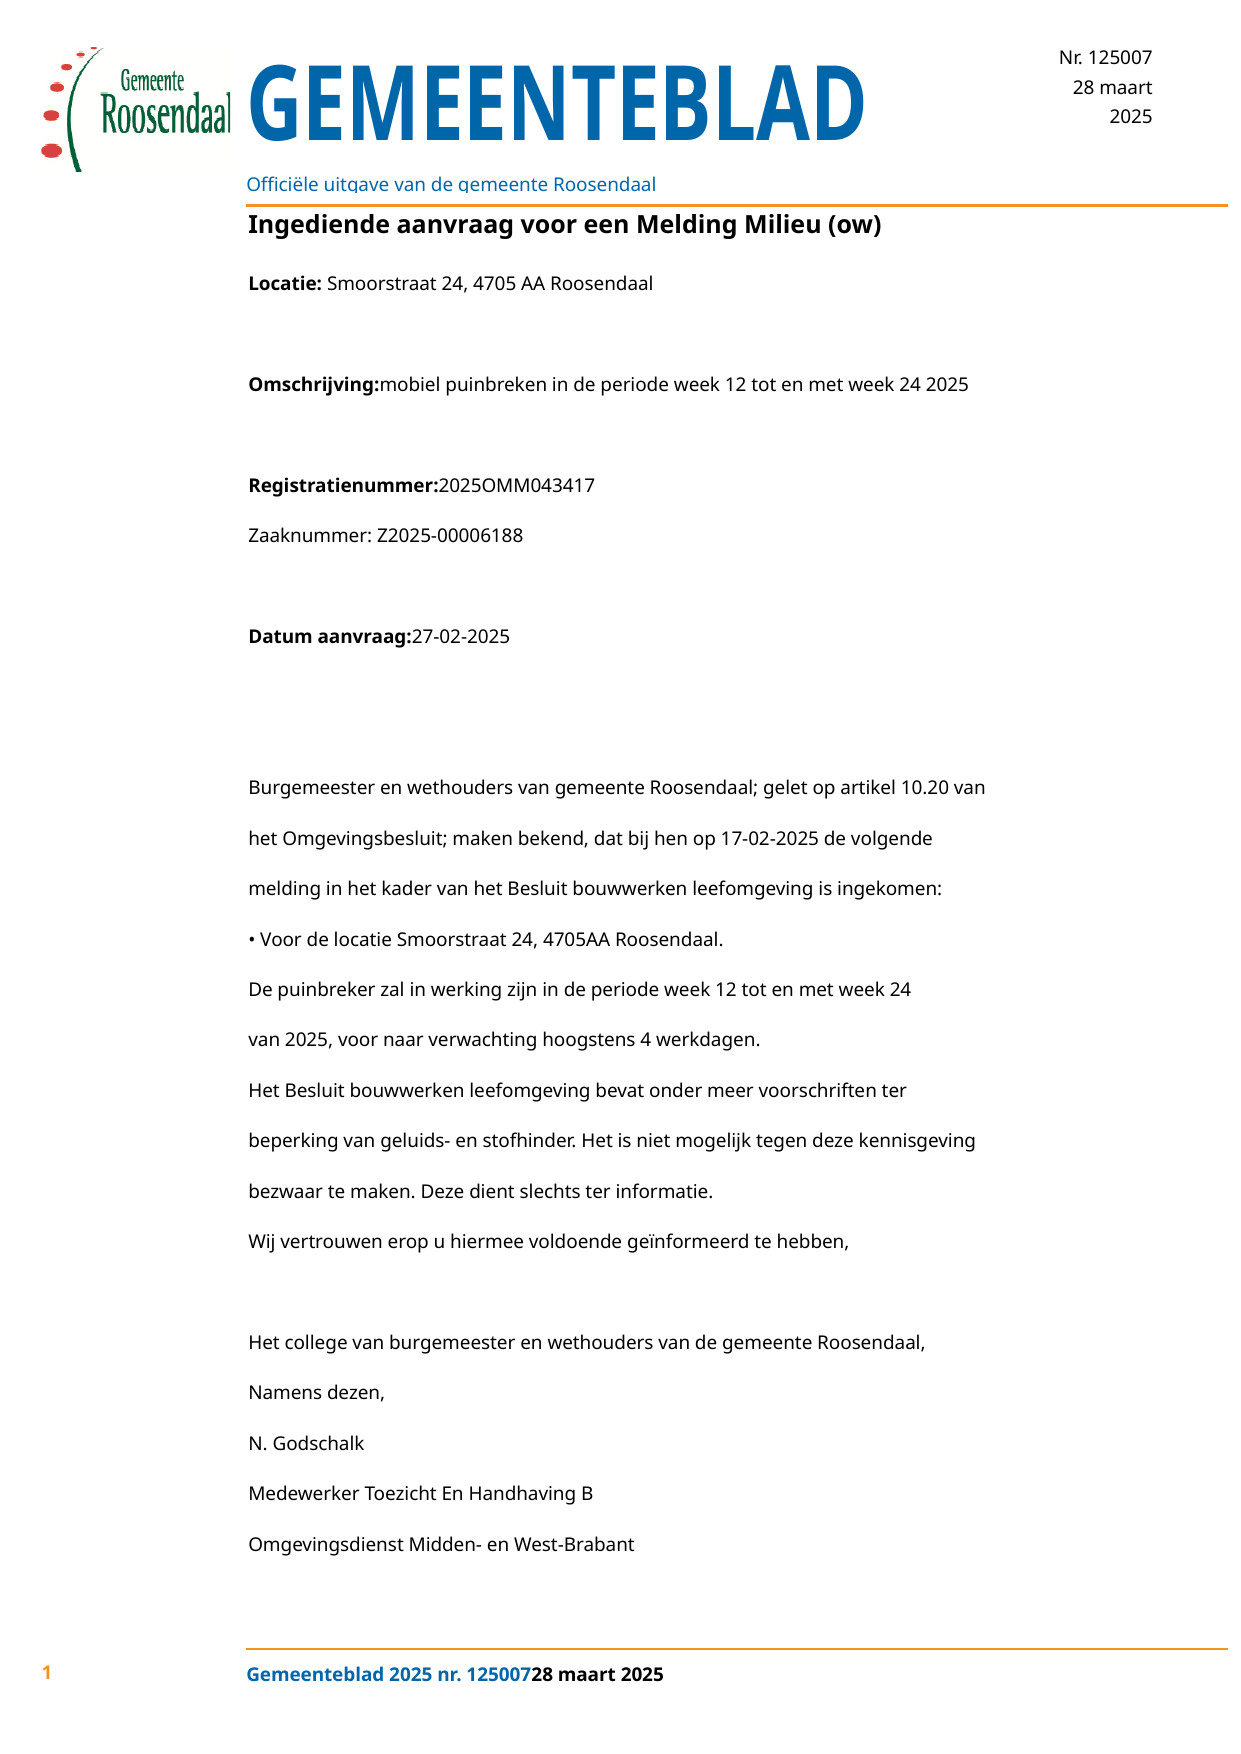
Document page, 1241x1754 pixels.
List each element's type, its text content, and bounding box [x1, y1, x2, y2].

text bezwaar te maken. Deze dient slechts ter informatie. [248, 1178, 1152, 1203]
text • Voor de locatie Smoorstraat 24, 4705AA Roosendaal. [248, 926, 1152, 951]
text Medewerker Toezicht En Handhaving B [248, 1480, 1152, 1506]
text Wij vertrouwen erop u hiermee voldoende geïnformeerd te hebben, [248, 1228, 1152, 1254]
text Datum aanvraag:27-02-2025 [248, 623, 1152, 649]
picture [41, 47, 231, 172]
text Omschrijving:mobiel puinbreken in de periode week 12 tot en met week 24 2025 [248, 371, 1152, 397]
text Omgevingsdienst Midden- en West-Brabant [248, 1531, 1152, 1556]
text het Omgevingsbesluit; maken bekend, dat bij hen op 17-02-2025 de volgende [248, 825, 1152, 851]
text van 2025, voor naar verwachting hoogstens 4 werkdagen. [248, 1027, 1152, 1052]
text Burgemeester en wethouders van gemeente Roosendaal; gelet op artikel 10.20 van [248, 774, 1152, 800]
text Namens dezen, [248, 1379, 1152, 1405]
text beperking van geluids- en stofhinder. Het is niet mogelijk tegen deze kennisgeving [248, 1127, 1152, 1153]
text N. Godschalk [248, 1430, 1152, 1456]
text Locatie: Smoorstraat 24, 4705 AA Roosendaal [248, 270, 1152, 296]
text melding in het kader van het Besluit bouwwerken leefomgeving is ingekomen: [248, 875, 1152, 901]
text Het college van burgemeester en wethouders van de gemeente Roosendaal, [248, 1329, 1152, 1355]
text Het Besluit bouwwerken leefomgeving bevat onder meer voorschriften ter [248, 1077, 1152, 1103]
text De puinbreker zal in werking zijn in de periode week 12 tot en met week 24 [248, 976, 1152, 1002]
text Ingediende aanvraag voor een Melding Milieu (ow) [248, 207, 1152, 241]
text Zaaknummer: Z2025-00006188 [248, 522, 1152, 548]
text Registratienummer:2025OMM043417 [248, 472, 1152, 498]
